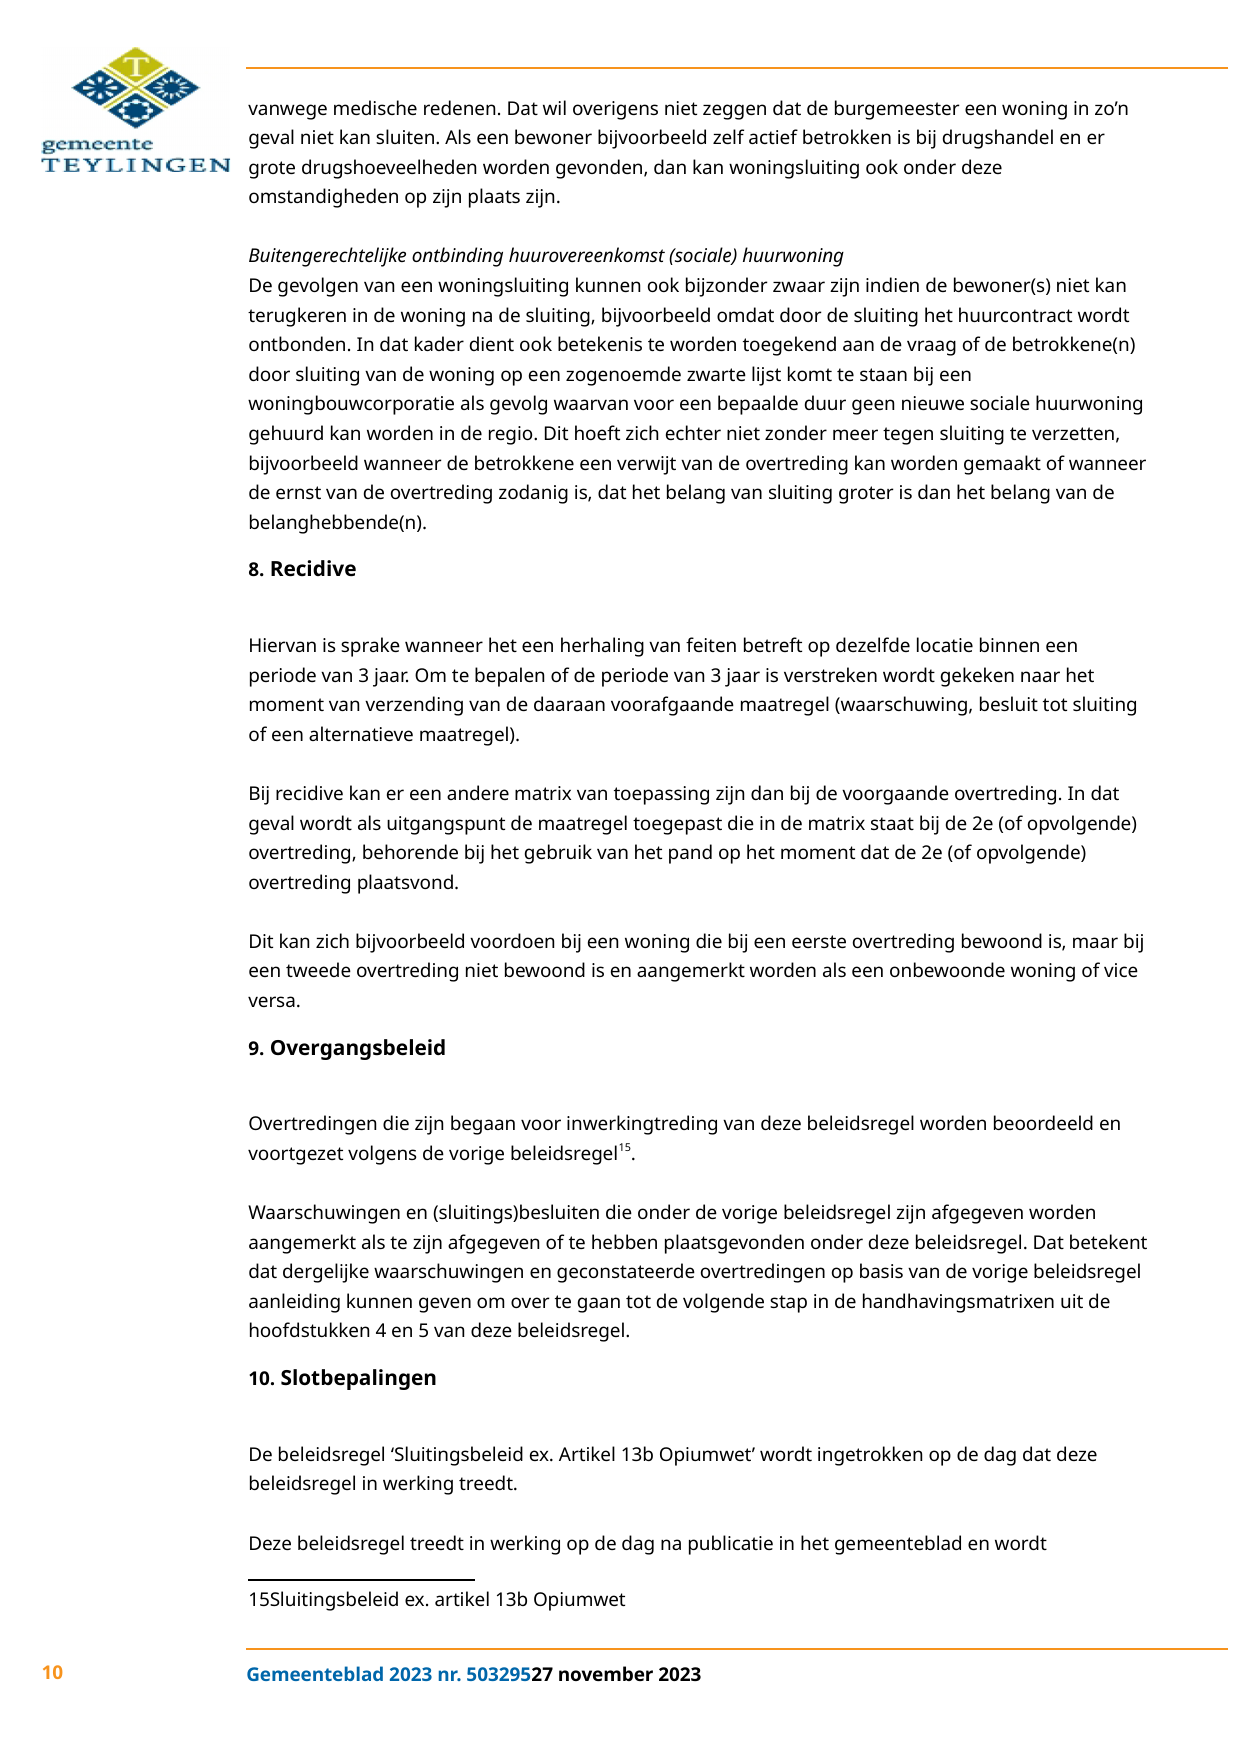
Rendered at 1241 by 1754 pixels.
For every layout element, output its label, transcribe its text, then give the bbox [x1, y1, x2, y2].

text Dit kan zich bijvoorbeeld voordoen bij een woning die bij een eerste overtreding bewoond is, maar bij een tweede overtreding niet bewoond is en aangemerkt worden als een onbewoonde woning of vice versa. [248, 928, 1152, 1013]
text 8. Recidive [248, 554, 1152, 583]
text Bij recidive kan er een andere matrix van toepassing zijn dan bij de voorgaande overtreding. In dat geval wordt als uitgangspunt de maatregel toegepast die in de matrix staat bij de 2e (of opvolgende) overtreding, behorende bij het gebruik van het pand op het moment dat de 2e (of opvolgende) overtreding plaatsvond. [248, 780, 1152, 895]
text Overtredingen die zijn begaan voor inwerkingtreding van deze beleidsregel worden beoordeeld en voortgezet volgens de vorige beleidsregel. [248, 1111, 1152, 1166]
text 9. Overgangsbeleid [248, 1033, 1152, 1061]
text De beleidsregel ‘Sluitingsbeleid ex. Artikel 13b Opiumwet’ wordt ingetrokken op de dag dat deze beleidsregel in werking treedt. [248, 1441, 1152, 1496]
text 10. Slotbepalingen [248, 1363, 1152, 1392]
text Sluitingsbeleid ex. artikel 13b Opiumwet [248, 1586, 1152, 1612]
text vanwege medische redenen. Dat wil overigens niet zeggen dat de burgemeester een woning in zo’n geval niet kan sluiten. Als een bewoner bijvoorbeeld zelf actief betrokken is bij drugshandel en er grote drugshoeveelheden worden gevonden, dan kan woningsluiting ook onder deze omstandigheden op zijn plaats zijn. [248, 95, 1152, 209]
picture [41, 47, 231, 172]
text Deze beleidsregel treedt in werking op de dag na publicatie in het gemeenteblad en wordt [248, 1530, 1152, 1556]
text De gevolgen van een woningsluiting kunnen ook bijzonder zwaar zijn indien de bewoner(s) niet kan terugkeren in de woning na de sluiting, bijvoorbeeld omdat door de sluiting het huurcontract wordt ontbonden. In dat kader dient ook betekenis te worden toegekend aan de vraag of de betrokkene(n) door sluiting van de woning op een zogenoemde zwarte lijst komt te staan bij een woningbouwcorporatie als gevolg waarvan voor een bepaalde duur geen nieuwe sociale huurwoning gehuurd kan worden in de regio. Dit hoeft zich echter niet zonder meer tegen sluiting te verzetten, bijvoorbeeld wanneer de betrokkene een verwijt van de overtreding kan worden gemaakt of wanneer de ernst van de overtreding zodanig is, dat het belang van sluiting groter is dan het belang van de belanghebbende(n). [248, 272, 1152, 535]
text Hiervan is sprake wanneer het een herhaling van feiten betreft op dezelfde locatie binnen een periode van 3 jaar. Om te bepalen of de periode van 3 jaar is verstreken wordt gekeken naar het moment van verzending van de daaraan voorafgaande maatregel (waarschuwing, besluit tot sluiting of een alternatieve maatregel). [248, 632, 1152, 747]
text Waarschuwingen en (sluitings)besluiten die onder de vorige beleidsregel zijn afgegeven worden aangemerkt als te zijn afgegeven of te hebben plaatsgevonden onder deze beleidsregel. Dat betekent dat dergelijke waarschuwingen en geconstateerde overtredingen op basis van de vorige beleidsregel aanleiding kunnen geven om over te gaan tot de volgende stap in de handhavingsmatrixen uit de hoofdstukken 4 en 5 van deze beleidsregel. [248, 1199, 1152, 1343]
text Buitengerechtelijke ontbinding huurovereenkomst (sociale) huurwoning [248, 243, 1152, 268]
